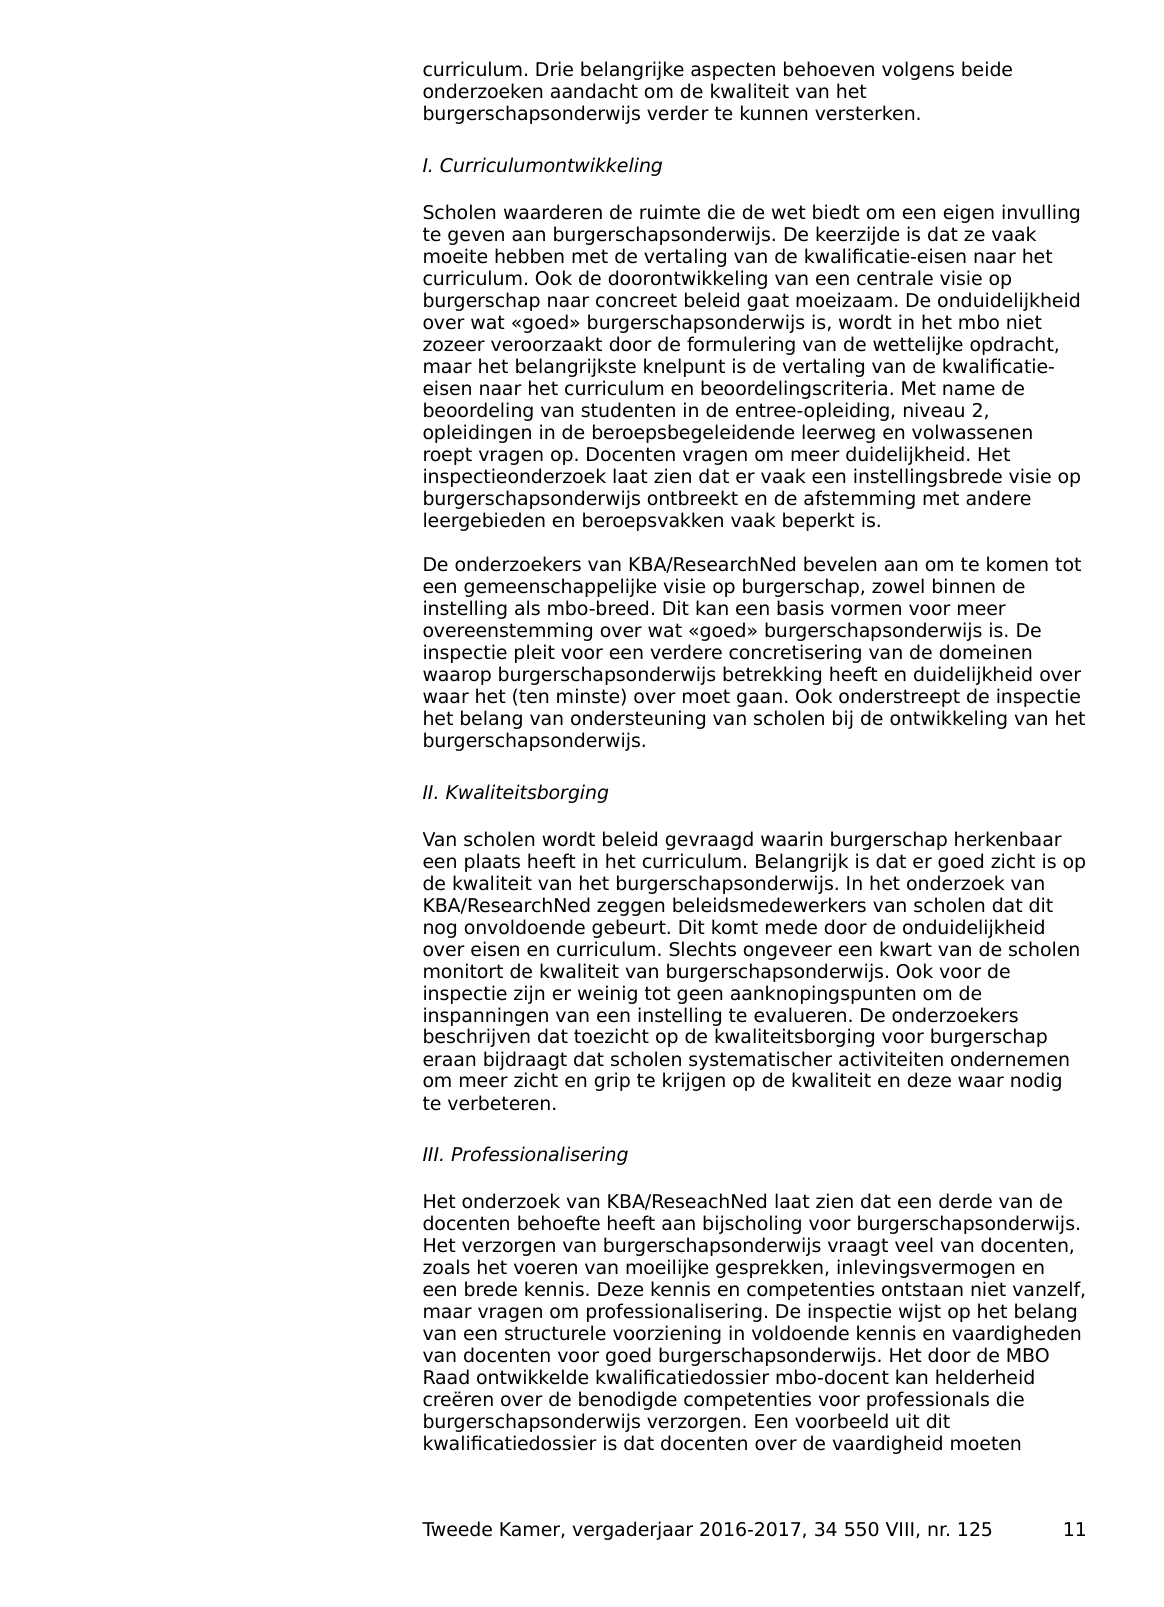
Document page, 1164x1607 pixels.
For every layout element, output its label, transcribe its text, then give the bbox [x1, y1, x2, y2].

text Het onderzoek van KBA/ReseachNed laat zien dat een derde van de docenten behoefte heeft aan bijscholing voor burgerschapsonderwijs. Het verzorgen van burgerschapsonderwijs vraagt veel van docenten, zoals het voeren van moeilijke gesprekken, inlevingsvermogen en een brede kennis. Deze kennis en competenties ontstaan niet vanzelf, maar vragen om professionalisering. De inspectie wijst op het belang van een structurele voorziening in voldoende kennis en vaardigheden van docenten voor goed burgerschapsonderwijs. Het door de MBO Raad ontwikkelde kwalificatiedossier mbo-docent kan helderheid creëren over de benodigde competenties voor professionals die burgerschapsonderwijs verzorgen. Een voorbeeld uit dit kwalificatiedossier is dat docenten over de vaardigheid moeten [422, 1191, 1087, 1455]
subtitle III. Professionalisering [422, 1144, 1087, 1166]
subtitle II. Kwaliteitsborging [422, 782, 1087, 804]
text curriculum. Drie belangrijke aspecten behoeven volgens beide onderzoeken aandacht om de kwaliteit van het burgerschapsonderwijs verder te kunnen versterken. [422, 59, 1087, 125]
text Van scholen wordt beleid gevraagd waarin burgerschap herkenbaar een plaats heeft in het curriculum. Belangrijk is dat er goed zicht is op de kwaliteit van het burgerschapsonderwijs. In het onderzoek van KBA/ResearchNed zeggen beleidsmedewerkers van scholen dat dit nog onvoldoende gebeurt. Dit komt mede door de onduidelijkheid over eisen en curriculum. Slechts ongeveer een kwart van de scholen monitort de kwaliteit van burgerschapsonderwijs. Ook voor de inspectie zijn er weinig tot geen aanknopingspunten om de inspanningen van een instelling te evalueren. De onderzoekers beschrijven dat toezicht op de kwaliteitsborging voor burgerschap eraan bijdraagt dat scholen systematischer activiteiten ondernemen om meer zicht en grip te krijgen op de kwaliteit en deze waar nodig te verbeteren. [422, 829, 1087, 1114]
text Scholen waarderen de ruimte die de wet biedt om een eigen invulling te geven aan burgerschapsonderwijs. De keerzijde is dat ze vaak moeite hebben met de vertaling van de kwalificatie-eisen naar het curriculum. Ook de doorontwikkeling van een centrale visie op burgerschap naar concreet beleid gaat moeizaam. De onduidelijkheid over wat «goed» burgerschapsonderwijs is, wordt in het mbo niet zozeer veroorzaakt door de formulering van de wettelijke opdracht, maar het belangrijkste knelpunt is de vertaling van de kwalificatie-eisen naar het curriculum en beoordelingscriteria. Met name de beoordeling van studenten in de entree-opleiding, niveau 2, opleidingen in de beroepsbegeleidende leerweg en volwassenen roept vragen op. Docenten vragen om meer duidelijkheid. Het inspectieonderzoek laat zien dat er vaak een instellingsbrede visie op burgerschapsonderwijs ontbreekt en de afstemming met andere leergebieden en beroepsvakken vaak beperkt is. [422, 202, 1087, 532]
text De onderzoekers van KBA/ResearchNed bevelen aan om te komen tot een gemeenschappelijke visie op burgerschap, zowel binnen de instelling als mbo-breed. Dit kan een basis vormen voor meer overeenstemming over wat «goed» burgerschapsonderwijs is. De inspectie pleit voor een verdere concretisering van de domeinen waarop burgerschapsonderwijs betrekking heeft en duidelijkheid over waar het (ten minste) over moet gaan. Ook onderstreept de inspectie het belang van ondersteuning van scholen bij de ontwikkeling van het burgerschapsonderwijs. [422, 554, 1087, 752]
subtitle I. Curriculumontwikkeling [422, 155, 1087, 177]
